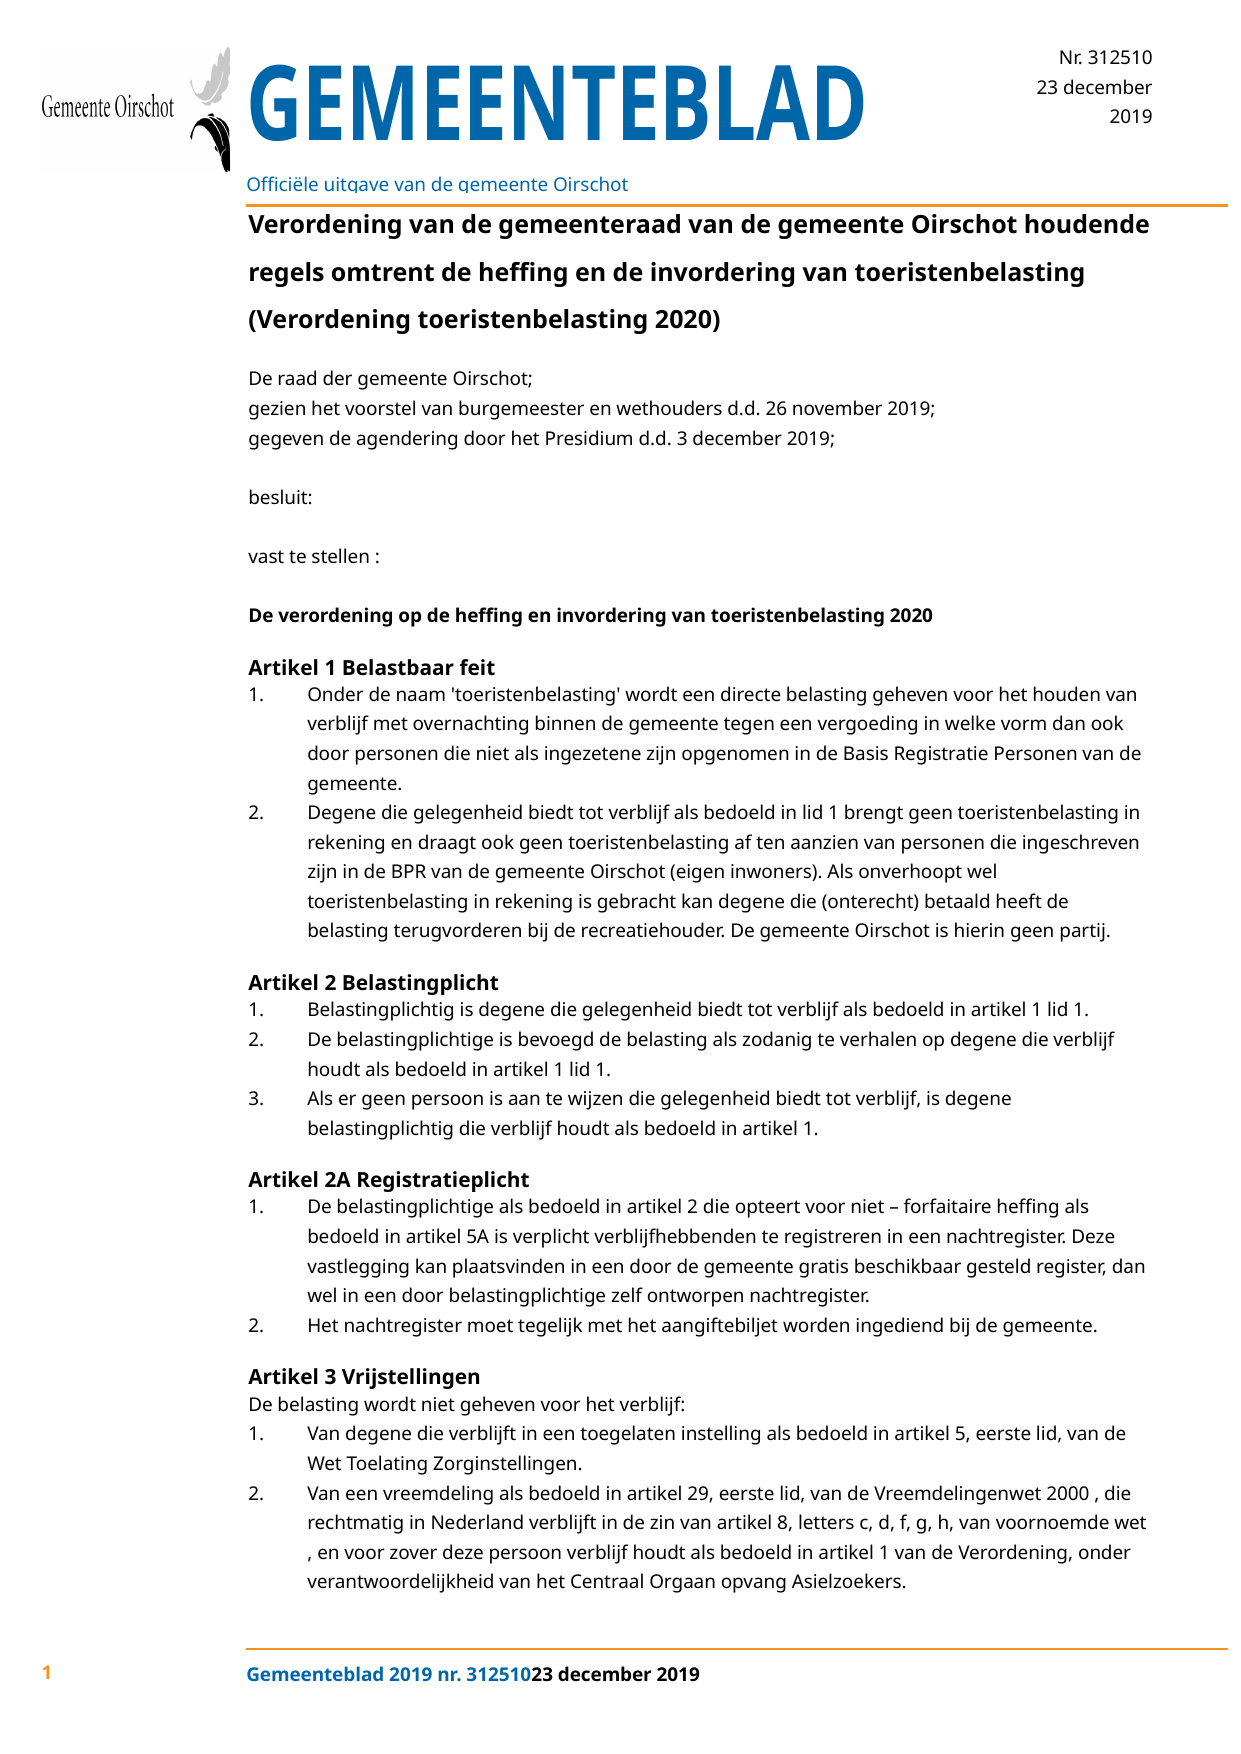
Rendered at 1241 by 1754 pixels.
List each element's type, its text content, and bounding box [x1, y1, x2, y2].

text Verordening van de gemeenteraad van de gemeente Oirschot houdende regels omtrent de heffing en de invordering van toeristenbelasting (Verordening toeristenbelasting 2020) [248, 207, 1152, 336]
text De raad der gemeente Oirschot; [248, 366, 1152, 391]
text Artikel 3 Vrijstellingen [248, 1362, 1152, 1391]
text vast te stellen : [248, 543, 1152, 569]
text Artikel 2A Registratieplicht [248, 1165, 1152, 1194]
list Van degene die verblijft in een toegelaten instelling als bedoeld in artikel 5, eerste lid, van de Wet Toelating Zorginstellingen. [248, 1421, 1152, 1476]
text gezien het voorstel van burgemeester en wethouders d.d. 26 november 2019; [248, 395, 1152, 421]
text gegeven de agendering door het Presidium d.d. 3 december 2019; [248, 425, 1152, 450]
text De verordening op de heffing en invordering van toeristenbelasting 2020 [248, 602, 1152, 628]
picture [41, 47, 231, 172]
list Het nachtregister moet tegelijk met het aangiftebiljet worden ingediend bij de gemeente. [248, 1312, 1152, 1338]
list De belastingplichtige is bevoegd de belasting als zodanig te verhalen op degene die verblijf houdt als bedoeld in artikel 1 lid 1. [248, 1026, 1152, 1081]
list Onder de naam 'toeristenbelasting' wordt een directe belasting geheven voor het houden van verblijf met overnachting binnen de gemeente tegen een vergoeding in welke vorm dan ook door personen die niet als ingezetene zijn opgenomen in de Basis Registratie Personen van de gemeente. [248, 681, 1152, 796]
list Degene die gelegenheid biedt tot verblijf als bedoeld in lid 1 brengt geen toeristenbelasting in rekening en draagt ook geen toeristenbelasting af ten aanzien van personen die ingeschreven zijn in de BPR van de gemeente Oirschot (eigen inwoners). Als onverhoopt wel toeristenbelasting in rekening is gebracht kan degene die (onterecht) betaald heeft de belasting terugvorderen bij de recreatiehouder. De gemeente Oirschot is hierin geen partij. [248, 799, 1152, 943]
text Artikel 2 Belastingplicht [248, 968, 1152, 997]
list Als er geen persoon is aan te wijzen die gelegenheid biedt tot verblijf, is degene belastingplichtig die verblijf houdt als bedoeld in artikel 1. [248, 1085, 1152, 1141]
text besluit: [248, 484, 1152, 509]
list De belastingplichtige als bedoeld in artikel 2 die opteert voor niet – forfaitaire heffing als bedoeld in artikel 5A is verplicht verblijfhebbenden te registreren in een nachtregister. Deze vastlegging kan plaatsvinden in een door de gemeente gratis beschikbaar gesteld register, dan wel in een door belastingplichtige zelf ontworpen nachtregister. [248, 1194, 1152, 1308]
text De belasting wordt niet geheven voor het verblijf: [248, 1391, 1152, 1417]
list Belastingplichtig is degene die gelegenheid biedt tot verblijf als bedoeld in artikel 1 lid 1. [248, 997, 1152, 1022]
text Artikel 1 Belastbaar feit [248, 653, 1152, 681]
list Van een vreemdeling als bedoeld in artikel 29, eerste lid, van de Vreemdelingenwet 2000 , die rechtmatig in Nederland verblijft in de zin van artikel 8, letters c, d, f, g, h, van voornoemde wet , en voor zover deze persoon verblijf houdt als bedoeld in artikel 1 van de Verordening, onder verantwoordelijkheid van het Centraal Orgaan opvang Asielzoekers. [248, 1480, 1152, 1594]
